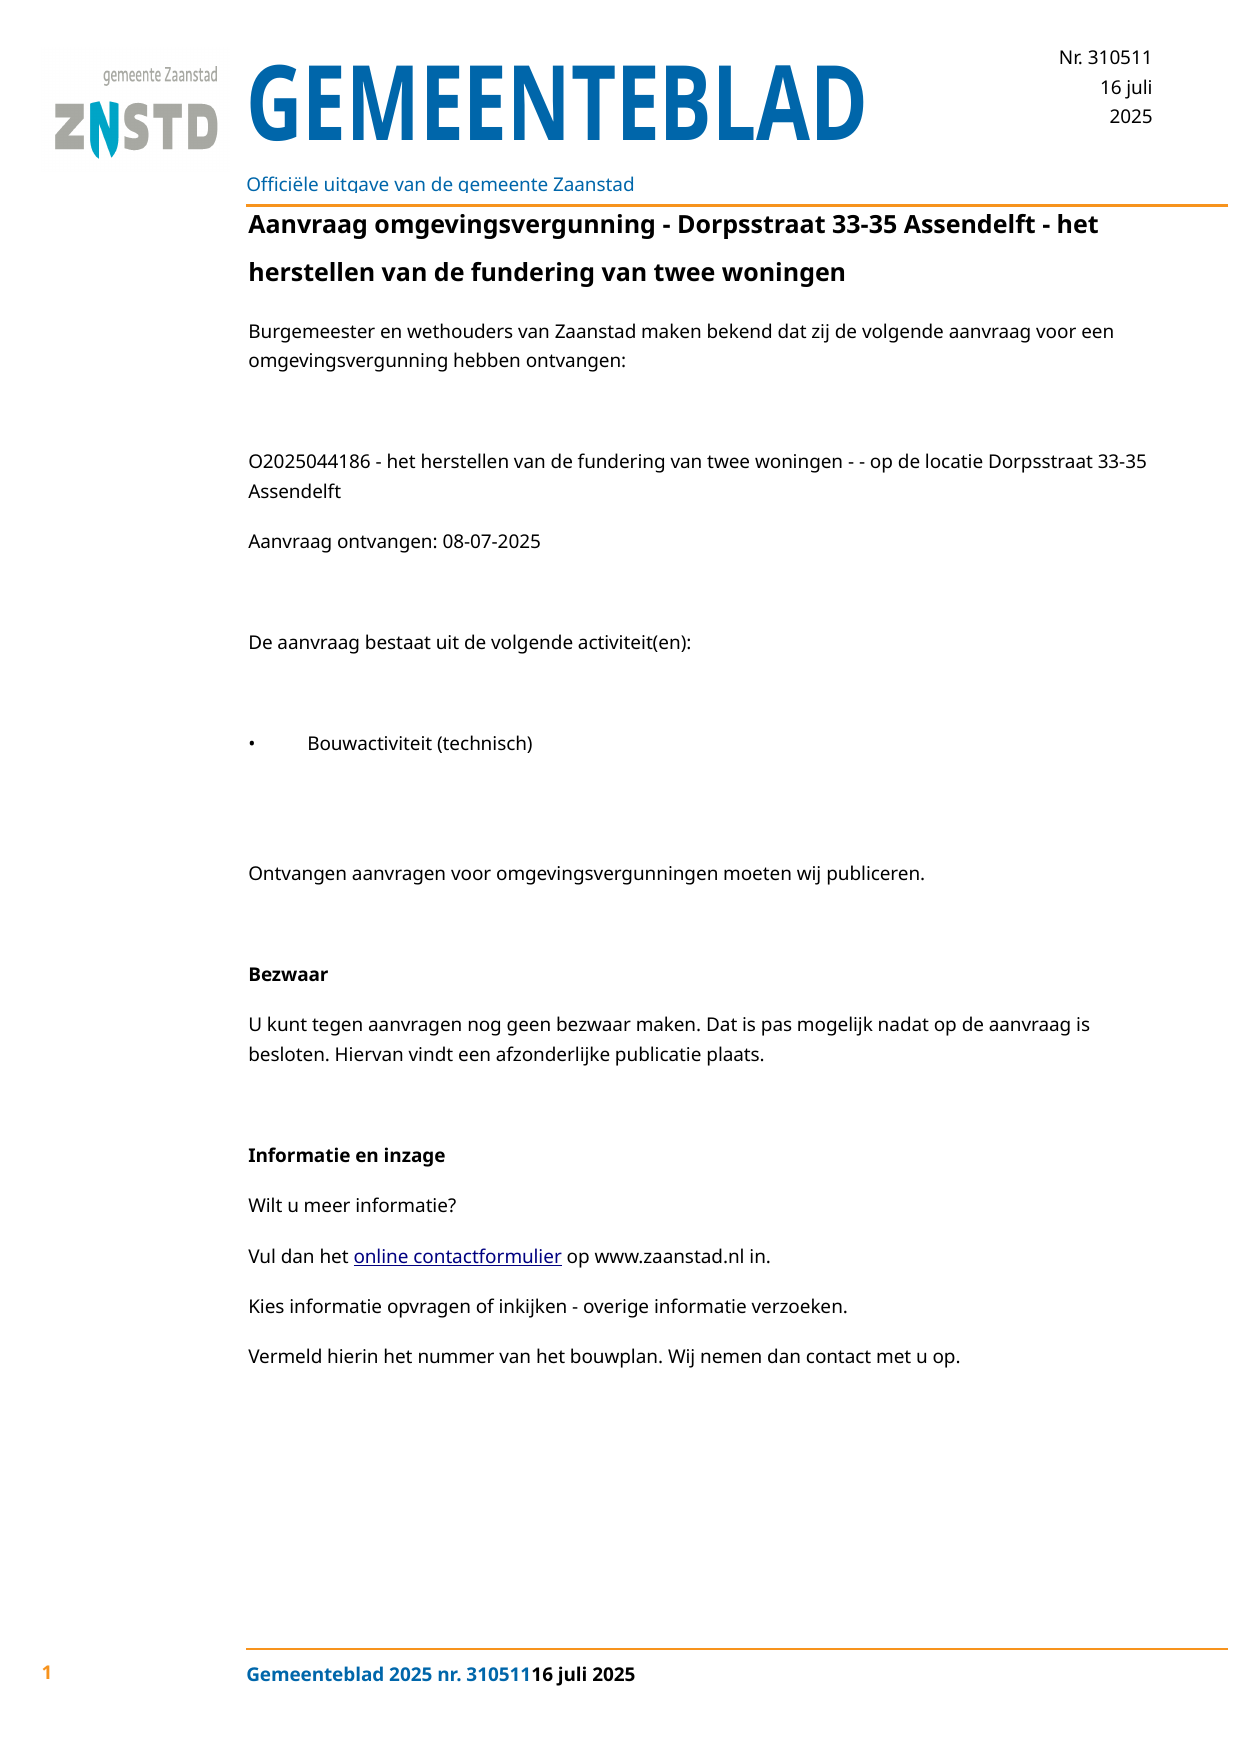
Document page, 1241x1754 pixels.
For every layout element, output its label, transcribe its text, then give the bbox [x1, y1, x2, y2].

text Informatie en inzage [248, 1142, 1152, 1168]
text Aanvraag omgevingsvergunning - Dorpsstraat 33-35 Assendelft - het herstellen van de fundering van twee woningen [248, 207, 1152, 288]
text Kies informatie opvragen of inkijken - overige informatie verzoeken. [248, 1293, 1152, 1319]
text O2025044186 - het herstellen van de fundering van twee woningen - - op de locatie Dorpsstraat 33-35 Assendelft [248, 448, 1152, 504]
text Bezwaar [248, 961, 1152, 987]
text De aanvraag bestaat uit de volgende activiteit(en): [248, 629, 1152, 655]
text U kunt tegen aanvragen nog geen bezwaar maken. Dat is pas mogelijk nadat op de aanvraag is besloten. Hiervan vindt een afzonderlijke publicatie plaats. [248, 1012, 1152, 1067]
text Vermeld hierin het nummer van het bouwplan. Wij nemen dan contact met u op. [248, 1344, 1152, 1369]
text Burgemeester en wethouders van Zaanstad maken bekend dat zij de volgende aanvraag voor een omgevingsvergunning hebben ontvangen: [248, 318, 1152, 373]
text Wilt u meer informatie? [248, 1192, 1152, 1218]
text Vul dan het online contactformulier op www.zaanstad.nl in. [248, 1243, 1152, 1269]
text Ontvangen aanvragen voor omgevingsvergunningen moeten wij publiceren. [248, 860, 1152, 886]
list Bouwactiviteit (technisch) [248, 730, 1152, 756]
picture [41, 47, 231, 172]
text Aanvraag ontvangen: 08-07-2025 [248, 528, 1152, 554]
